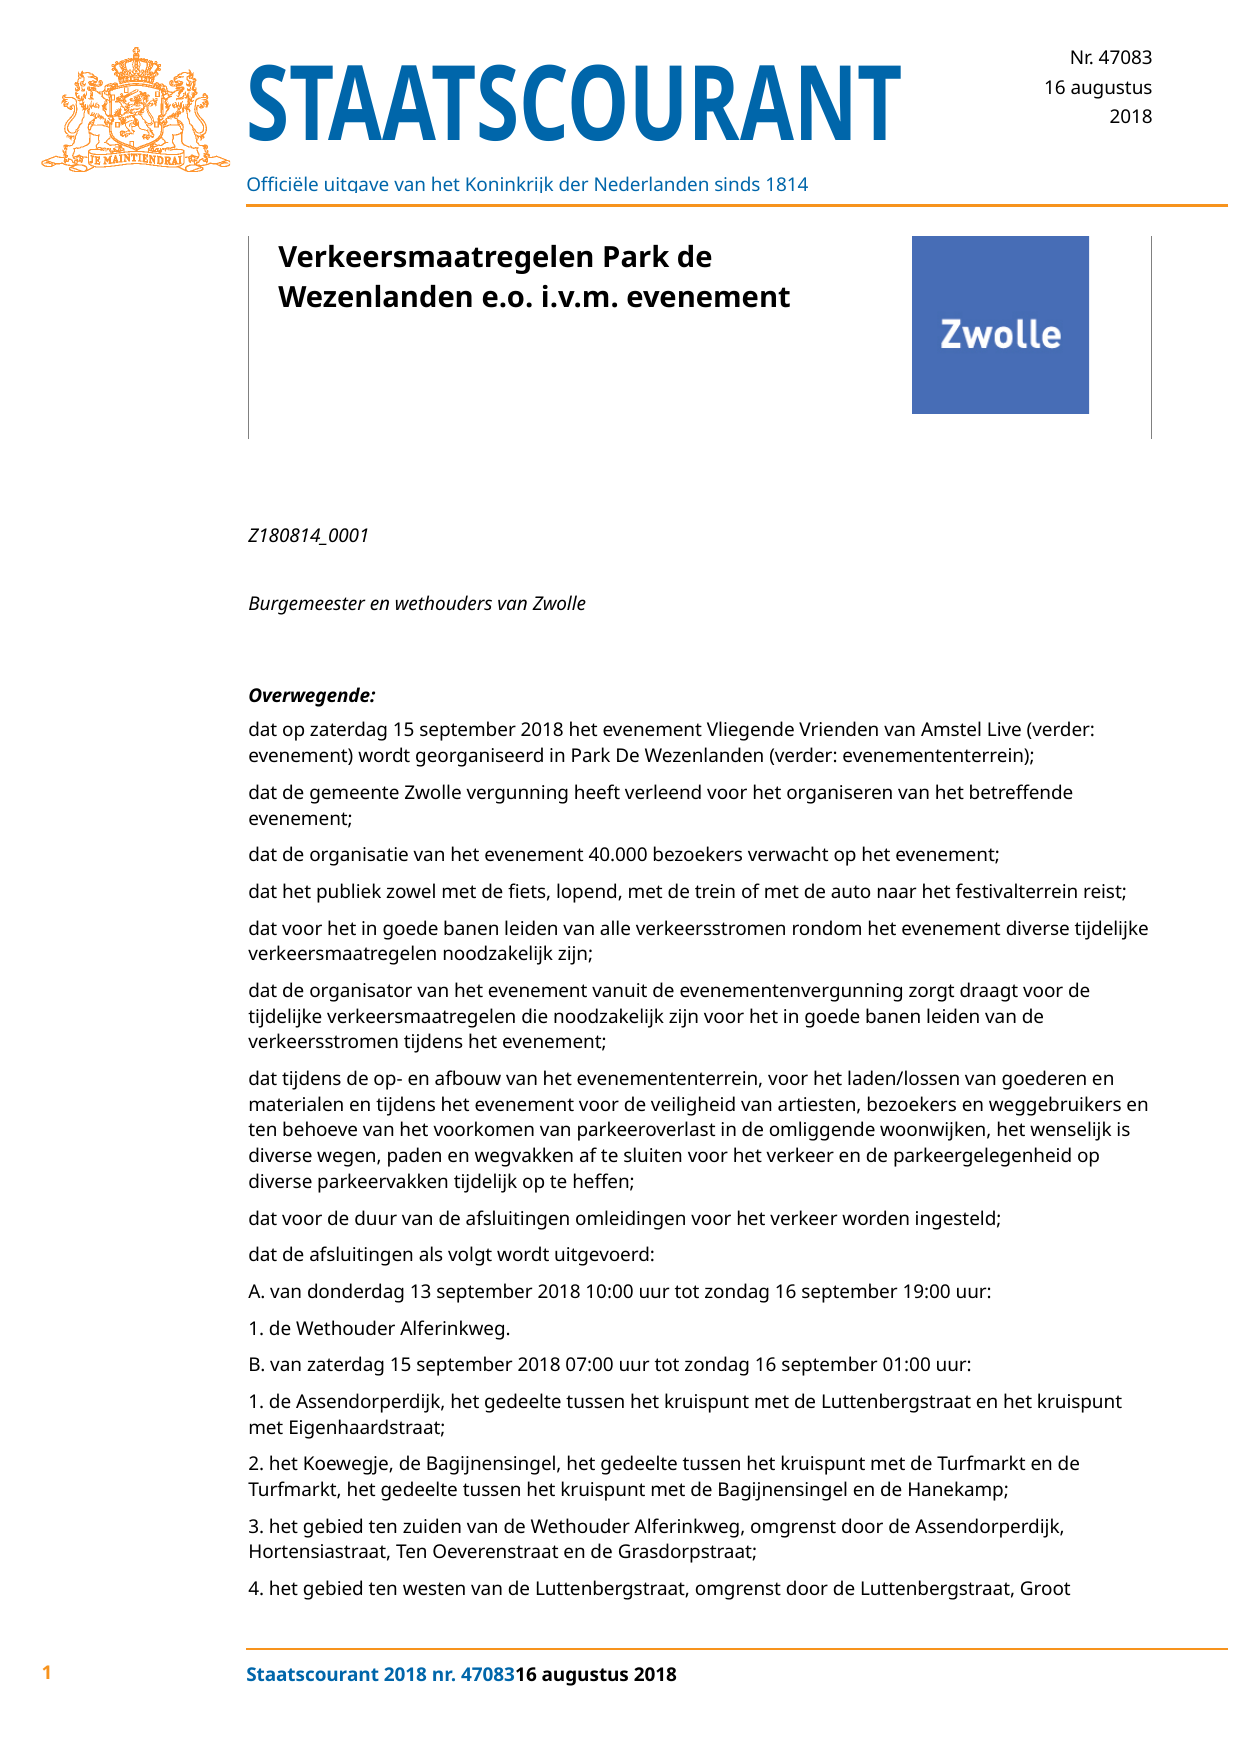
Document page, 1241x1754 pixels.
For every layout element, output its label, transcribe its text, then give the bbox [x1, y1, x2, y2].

text dat de organisator van het evenement vanuit de evenementenvergunning zorgt draagt voor de tijdelijke verkeersmaatregelen die noodzakelijk zijn voor het in goede banen leiden van de verkeersstromen tijdens het evenement; [248, 977, 1152, 1054]
text dat het publiek zowel met de fiets, lopend, met de trein of met de auto naar het festivalterrein reist; [248, 878, 1152, 904]
text dat de afsluitingen als volgt wordt uitgevoerd: [248, 1241, 1152, 1267]
text dat op zaterdag 15 september 2018 het evenement Vliegende Vrienden van Amstel Live (verder: evenement) wordt georganiseerd in Park De Wezenlanden (verder: evenemententerrein); [248, 717, 1152, 768]
text 1. de Assendorperdijk, het gedeelte tussen het kruispunt met de Luttenbergstraat en het kruispunt met Eigenhaardstraat; [248, 1388, 1152, 1439]
text dat de gemeente Zwolle vergunning heeft verleend voor het organiseren van het betreffende evenement; [248, 779, 1152, 830]
text dat de organisatie van het evenement 40.000 bezoekers verwacht op het evenement; [248, 841, 1152, 867]
text 2. het Koewegje, de Bagijnensingel, het gedeelte tussen het kruispunt met de Turfmarkt en de Turfmarkt, het gedeelte tussen het kruispunt met de Bagijnensingel en de Hanekamp; [248, 1451, 1152, 1502]
picture [41, 47, 231, 172]
text 3. het gebied ten zuiden van de Wethouder Alferinkweg, omgrenst door de Assendorperdijk, Hortensiastraat, Ten Oeverenstraat en de Grasdorpstraat; [248, 1513, 1152, 1564]
text Z180814_0001 [248, 523, 1152, 548]
text dat tijdens de op- en afbouw van het evenemententerrein, voor het laden/lossen van goederen en materialen en tijdens het evenement voor de veiligheid van artiesten, bezoekers en weggebruikers en ten behoeve van het voorkomen van parkeeroverlast in de omliggende woonwijken, het wenselijk is diverse wegen, paden en wegvakken af te sluiten voor het verkeer en de parkeergelegenheid op diverse parkeervakken tijdelijk op te heffen; [248, 1065, 1152, 1194]
text A. van donderdag 13 september 2018 10:00 uur tot zondag 16 september 19:00 uur: [248, 1278, 1152, 1304]
table_header [1090, 236, 1151, 413]
text 4. het gebied ten westen van de Luttenbergstraat, omgrenst door de Luttenbergstraat, Groot [248, 1575, 1152, 1601]
text dat voor het in goede banen leiden van alle verkeersstromen rondom het evenement diverse tijdelijke verkeersmaatregelen noodzakelijk zijn; [248, 915, 1152, 966]
picture [912, 236, 1090, 414]
text Overwegende: [248, 682, 1152, 708]
text 1. de Wethouder Alferinkweg. [248, 1315, 1152, 1341]
table_header [850, 414, 1151, 439]
text B. van zaterdag 15 september 2018 07:00 uur tot zondag 16 september 01:00 uur: [248, 1351, 1152, 1377]
table_header [850, 236, 912, 413]
table_header Verkeersmaatregelen Park de Wezenlanden e.o. i.v.m. evenement [249, 236, 850, 439]
text dat voor de duur van de afsluitingen omleidingen voor het verkeer worden ingesteld; [248, 1205, 1152, 1231]
text Burgemeester en wethouders van Zwolle [248, 590, 1152, 616]
